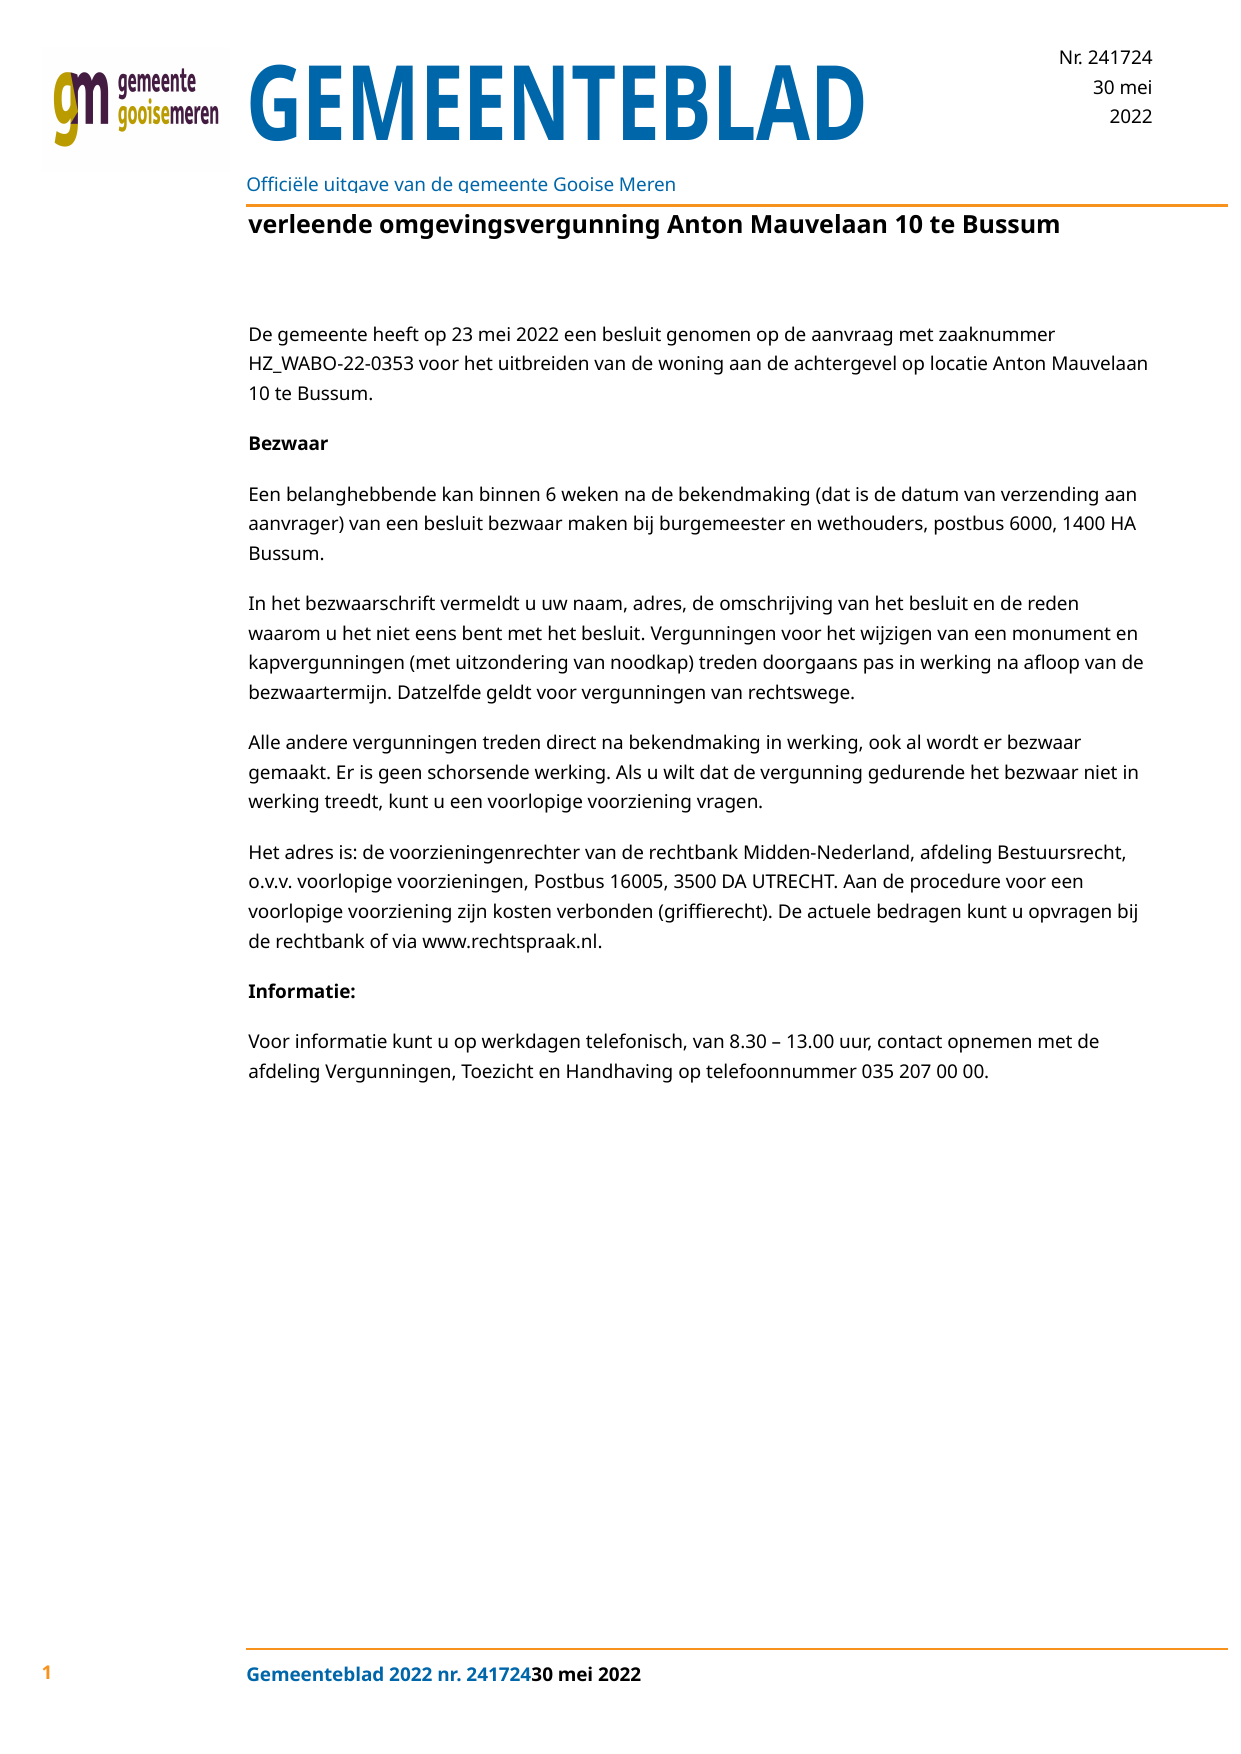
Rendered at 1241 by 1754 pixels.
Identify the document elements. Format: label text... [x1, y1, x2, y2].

text In het bezwaarschrift vermeldt u uw naam, adres, de omschrijving van het besluit en de reden waarom u het niet eens bent met het besluit. Vergunningen voor het wijzigen van een monument en kapvergunningen (met uitzondering van noodkap) treden doorgaans pas in werking na afloop van de bezwaartermijn. Datzelfde geldt voor vergunningen van rechtswege. [248, 590, 1152, 705]
text De gemeente heeft op 23 mei 2022 een besluit genomen op de aanvraag met zaaknummer HZ_WABO-22-0353 voor het uitbreiden van de woning aan de achtergevel op locatie Anton Mauvelaan 10 te Bussum. [248, 321, 1152, 406]
picture [41, 47, 231, 172]
text Een belanghebbende kan binnen 6 weken na de bekendmaking (dat is de datum van verzending aan aanvrager) van een besluit bezwaar maken bij burgemeester en wethouders, postbus 6000, 1400 HA Bussum. [248, 481, 1152, 566]
text Informatie: [248, 978, 1152, 1004]
text Het adres is: de voorzieningenrechter van de rechtbank Midden-Nederland, afdeling Bestuursrecht, o.v.v. voorlopige voorzieningen, Postbus 16005, 3500 DA UTRECHT. Aan de procedure voor een voorlopige voorziening zijn kosten verbonden (griffierecht). De actuele bedragen kunt u opvragen bij de rechtbank of via www.rechtspraak.nl. [248, 839, 1152, 953]
text Bezwaar [248, 430, 1152, 456]
text Voor informatie kunt u op werkdagen telefonisch, van 8.30 – 13.00 uur, contact opnemen met de afdeling Vergunningen, Toezicht en Handhaving op telefoonnummer 035 207 00 00. [248, 1029, 1152, 1084]
text verleende omgevingsvergunning Anton Mauvelaan 10 te Bussum [248, 207, 1152, 241]
text Alle andere vergunningen treden direct na bekendmaking in werking, ook al wordt er bezwaar gemaakt. Er is geen schorsende werking. Als u wilt dat de vergunning gedurende het bezwaar niet in werking treedt, kunt u een voorlopige voorziening vragen. [248, 729, 1152, 814]
